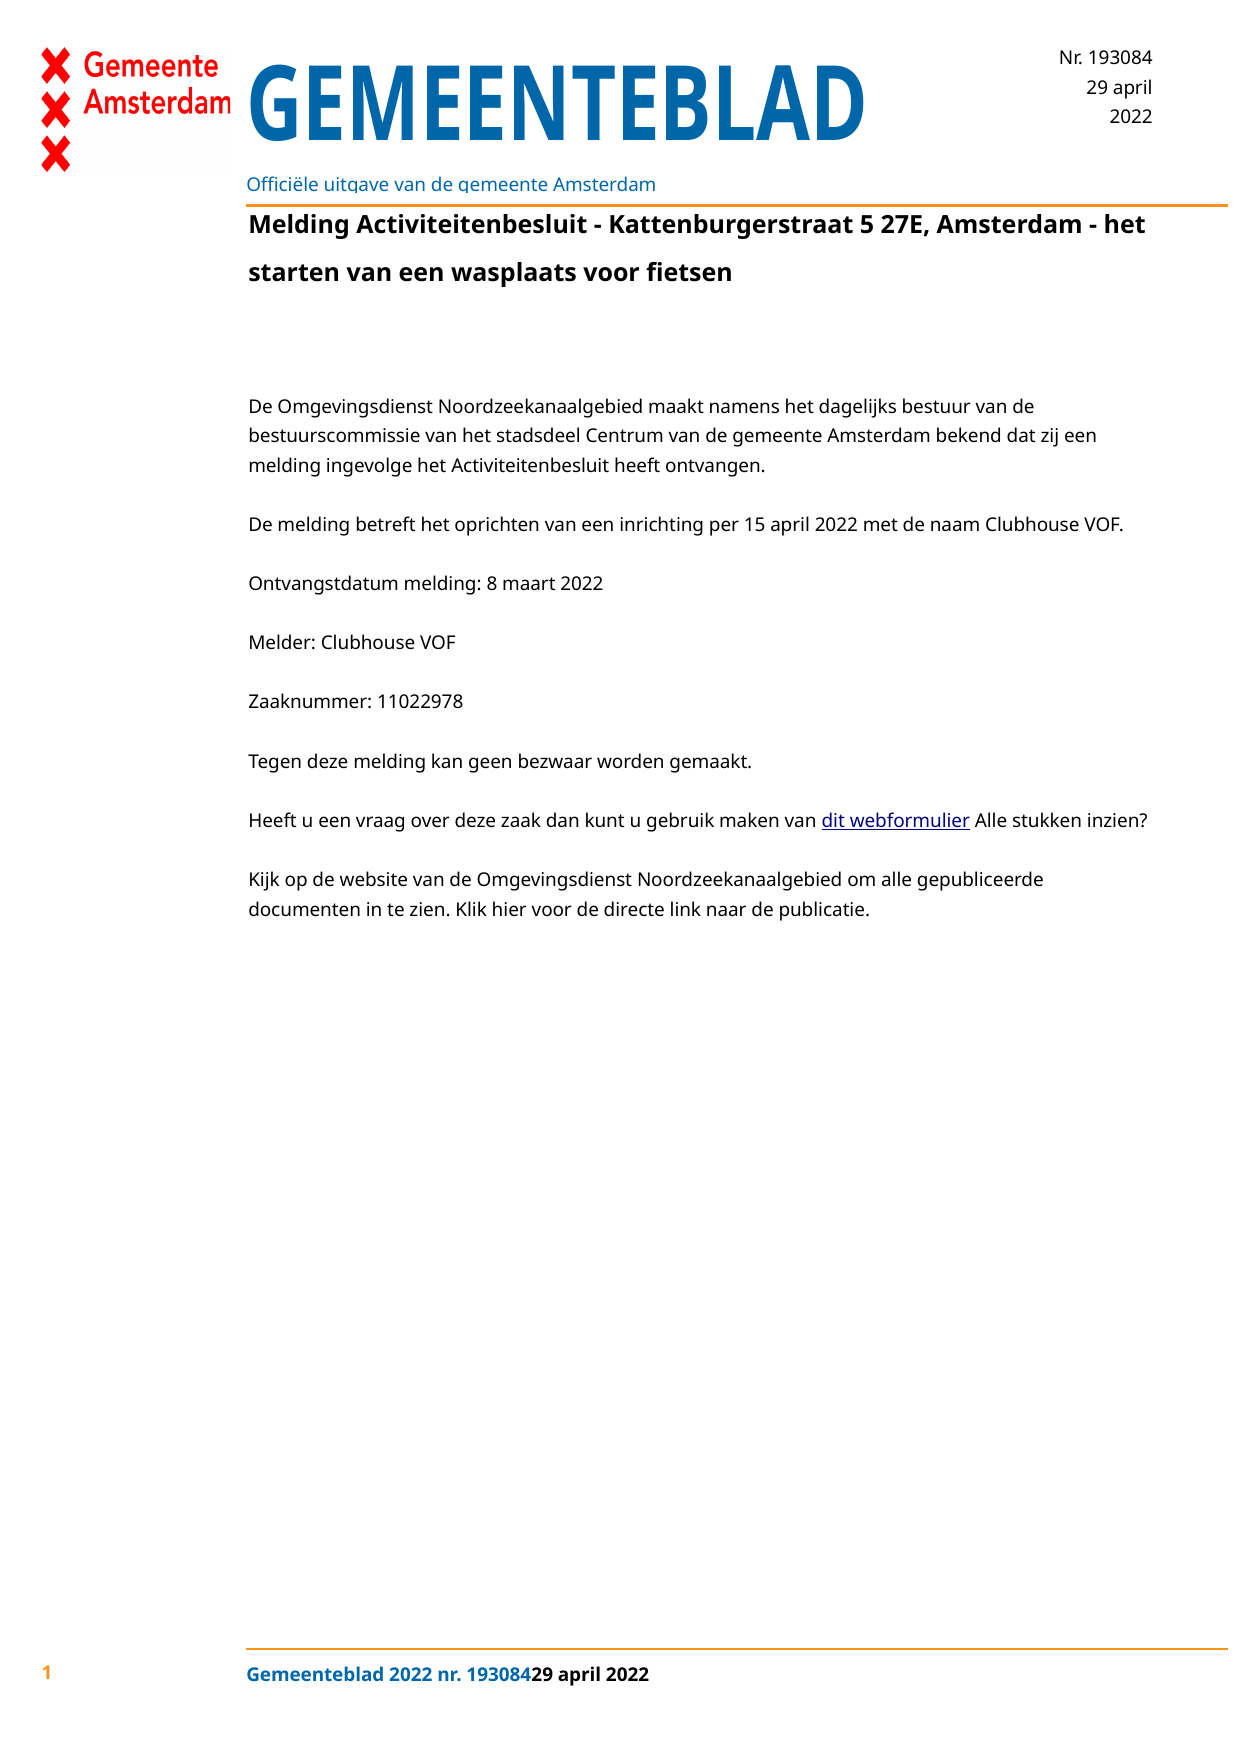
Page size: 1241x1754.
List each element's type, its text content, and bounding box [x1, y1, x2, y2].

text De melding betreft het oprichten van een inrichting per 15 april 2022 met de naam Clubhouse VOF. [248, 511, 1152, 537]
text Heeft u een vraag over deze zaak dan kunt u gebruik maken van dit webformulier Alle stukken inzien? [248, 807, 1152, 833]
picture [41, 47, 231, 172]
text Ontvangstdatum melding: 8 maart 2022 [248, 570, 1152, 596]
text Melder: Clubhouse VOF [248, 629, 1152, 655]
text Kijk op de website van de Omgevingsdienst Noordzeekanaalgebied om alle gepubliceerde documenten in te zien. Klik hier voor de directe link naar de publicatie. [248, 866, 1152, 922]
text Melding Activiteitenbesluit - Kattenburgerstraat 5 27E, Amsterdam - het starten van een wasplaats voor fietsen [248, 207, 1152, 288]
text Zaaknummer: 11022978 [248, 689, 1152, 714]
text De Omgevingsdienst Noordzeekanaalgebied maakt namens het dagelijks bestuur van de bestuurscommissie van het stadsdeel Centrum van de gemeente Amsterdam bekend dat zij een melding ingevolge het Activiteitenbesluit heeft ontvangen. [248, 393, 1152, 478]
text Tegen deze melding kan geen bezwaar worden gemaakt. [248, 748, 1152, 774]
